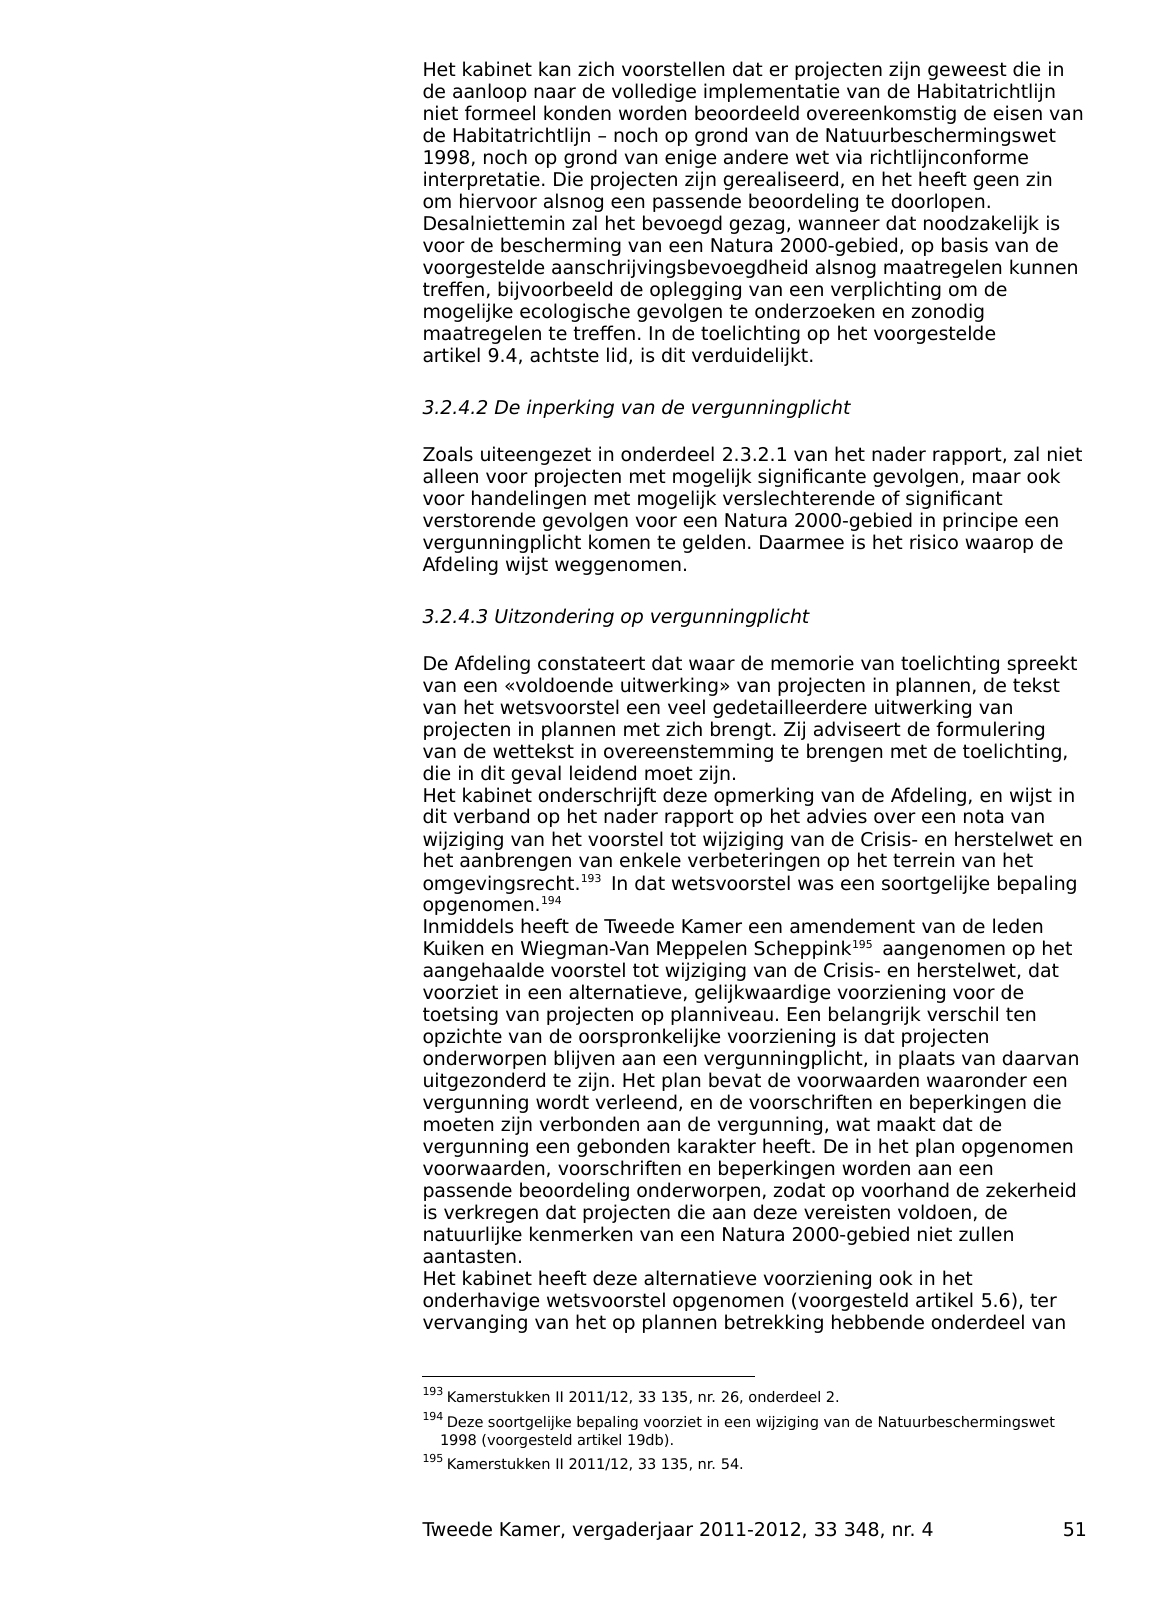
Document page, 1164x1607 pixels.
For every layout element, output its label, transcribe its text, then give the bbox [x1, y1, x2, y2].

text Kamerstukken II 2011/12, 33 135, nr. 54. [422, 1452, 1087, 1474]
text Het kabinet onderschrijft deze opmerking van de Afdeling, en wijst in dit verband op het nader rapport op het advies over een nota van wijziging van het voorstel tot wijziging van de Crisis- en herstelwet en het aanbrengen van enkele verbeteringen op het terrein van het omgevingsrecht. In dat wetsvoorstel was een soortgelijke bepaling opgenomen. [422, 784, 1087, 916]
subtitle 3.2.4.3 Uitzondering op vergunningplicht [422, 606, 1087, 628]
text Zoals uiteengezet in onderdeel 2.3.2.1 van het nader rapport, zal niet alleen voor projecten met mogelijk significante gevolgen, maar ook voor handelingen met mogelijk verslechterende of significant verstorende gevolgen voor een Natura 2000-gebied in principe een vergunningplicht komen te gelden. Daarmee is het risico waarop de Afdeling wijst weggenomen. [422, 444, 1087, 576]
text Kamerstukken II 2011/12, 33 135, nr. 26, onderdeel 2. [422, 1385, 1087, 1407]
text De Afdeling constateert dat waar de memorie van toelichting spreekt van een «voldoende uitwerking» van projecten in plannen, de tekst van het wetsvoorstel een veel gedetailleerdere uitwerking van projecten in plannen met zich brengt. Zij adviseert de formulering van de wettekst in overeenstemming te brengen met de toelichting, die in dit geval leidend moet zijn. [422, 653, 1087, 784]
subtitle 3.2.4.2 De inperking van de vergunningplicht [422, 397, 1087, 419]
text Het kabinet heeft deze alternatieve voorziening ook in het onderhavige wetsvoorstel opgenomen (voorgesteld artikel 5.6), ter vervanging van het op plannen betrekking hebbende onderdeel van [422, 1268, 1087, 1334]
text Deze soortgelijke bepaling voorziet in een wijziging van de Natuurbeschermingswet 1998 (voorgesteld artikel 19db). [422, 1410, 1087, 1449]
text Het kabinet kan zich voorstellen dat er projecten zijn geweest die in de aanloop naar de volledige implementatie van de Habitatrichtlijn niet formeel konden worden beoordeeld overeenkomstig de eisen van de Habitatrichtlijn – noch op grond van de Natuurbeschermingswet 1998, noch op grond van enige andere wet via richtlijnconforme interpretatie. Die projecten zijn gerealiseerd, en het heeft geen zin om hiervoor alsnog een passende beoordeling te doorlopen. Desalniettemin zal het bevoegd gezag, wanneer dat noodzakelijk is voor de bescherming van een Natura 2000-gebied, op basis van de voorgestelde aanschrijvingsbevoegdheid alsnog maatregelen kunnen treffen, bijvoorbeeld de oplegging van een verplichting om de mogelijke ecologische gevolgen te onderzoeken en zonodig maatregelen te treffen. In de toelichting op het voorgestelde artikel 9.4, achtste lid, is dit verduidelijkt. [422, 59, 1087, 367]
text Inmiddels heeft de Tweede Kamer een amendement van de leden Kuiken en Wiegman-Van Meppelen Scheppink aangenomen op het aangehaalde voorstel tot wijziging van de Crisis- en herstelwet, dat voorziet in een alternatieve, gelijkwaardige voorziening voor de toetsing van projecten op planniveau. Een belangrijk verschil ten opzichte van de oorspronkelijke voorziening is dat projecten onderworpen blijven aan een vergunningplicht, in plaats van daarvan uitgezonderd te zijn. Het plan bevat de voorwaarden waaronder een vergunning wordt verleend, en de voorschriften en beperkingen die moeten zijn verbonden aan de vergunning, wat maakt dat de vergunning een gebonden karakter heeft. De in het plan opgenomen voorwaarden, voorschriften en beperkingen worden aan een passende beoordeling onderworpen, zodat op voorhand de zekerheid is verkregen dat projecten die aan deze vereisten voldoen, de natuurlijke kenmerken van een Natura 2000-gebied niet zullen aantasten. [422, 916, 1087, 1268]
